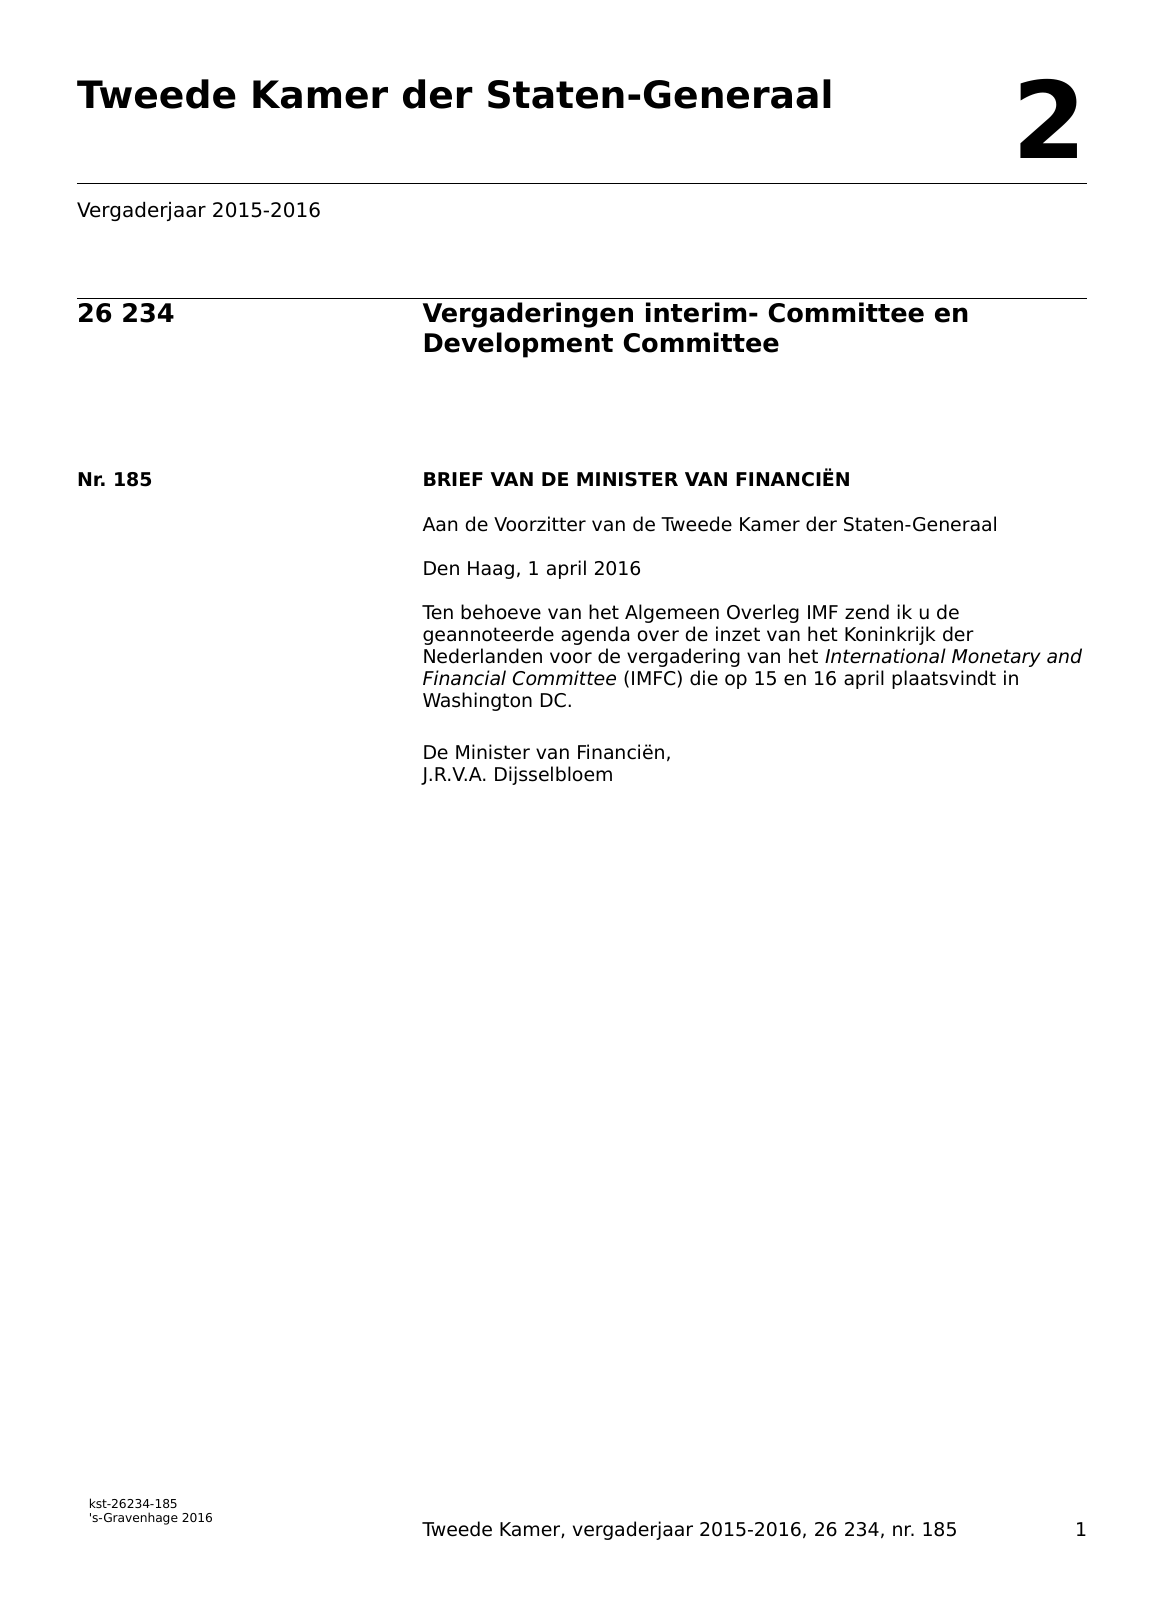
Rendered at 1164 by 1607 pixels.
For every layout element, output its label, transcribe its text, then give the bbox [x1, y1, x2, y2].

text kst-26234-185 [88, 1497, 323, 1511]
text De Minister van Financiën, J.R.V.A. Dijsselbloem [422, 742, 1087, 786]
text 's-Gravenhage 2016 [88, 1511, 323, 1525]
table_header 2 [886, 59, 1087, 183]
text Ten behoeve van het Algemeen Overleg IMF zend ik u de geannoteerde agenda over de inzet van het Koninkrijk der Nederlanden voor de vergadering van het International Monetary and Financial Committee (IMFC) die op 15 en 16 april plaatsvindt in Washington DC. [422, 602, 1087, 712]
text Den Haag, 1 april 2016 [422, 558, 1087, 580]
subtitle 26 234 Vergaderingen interim- Committee en Development Committee [77, 299, 1087, 358]
text Aan de Voorzitter van de Tweede Kamer der Staten-Generaal [422, 513, 1087, 536]
subtitle Nr. 185 BRIEF VAN DE MINISTER VAN FINANCIËN [77, 469, 1087, 491]
table_cell Vergaderjaar 2015-2016 [77, 184, 1087, 298]
table_header Tweede Kamer der Staten-Generaal [77, 59, 886, 183]
